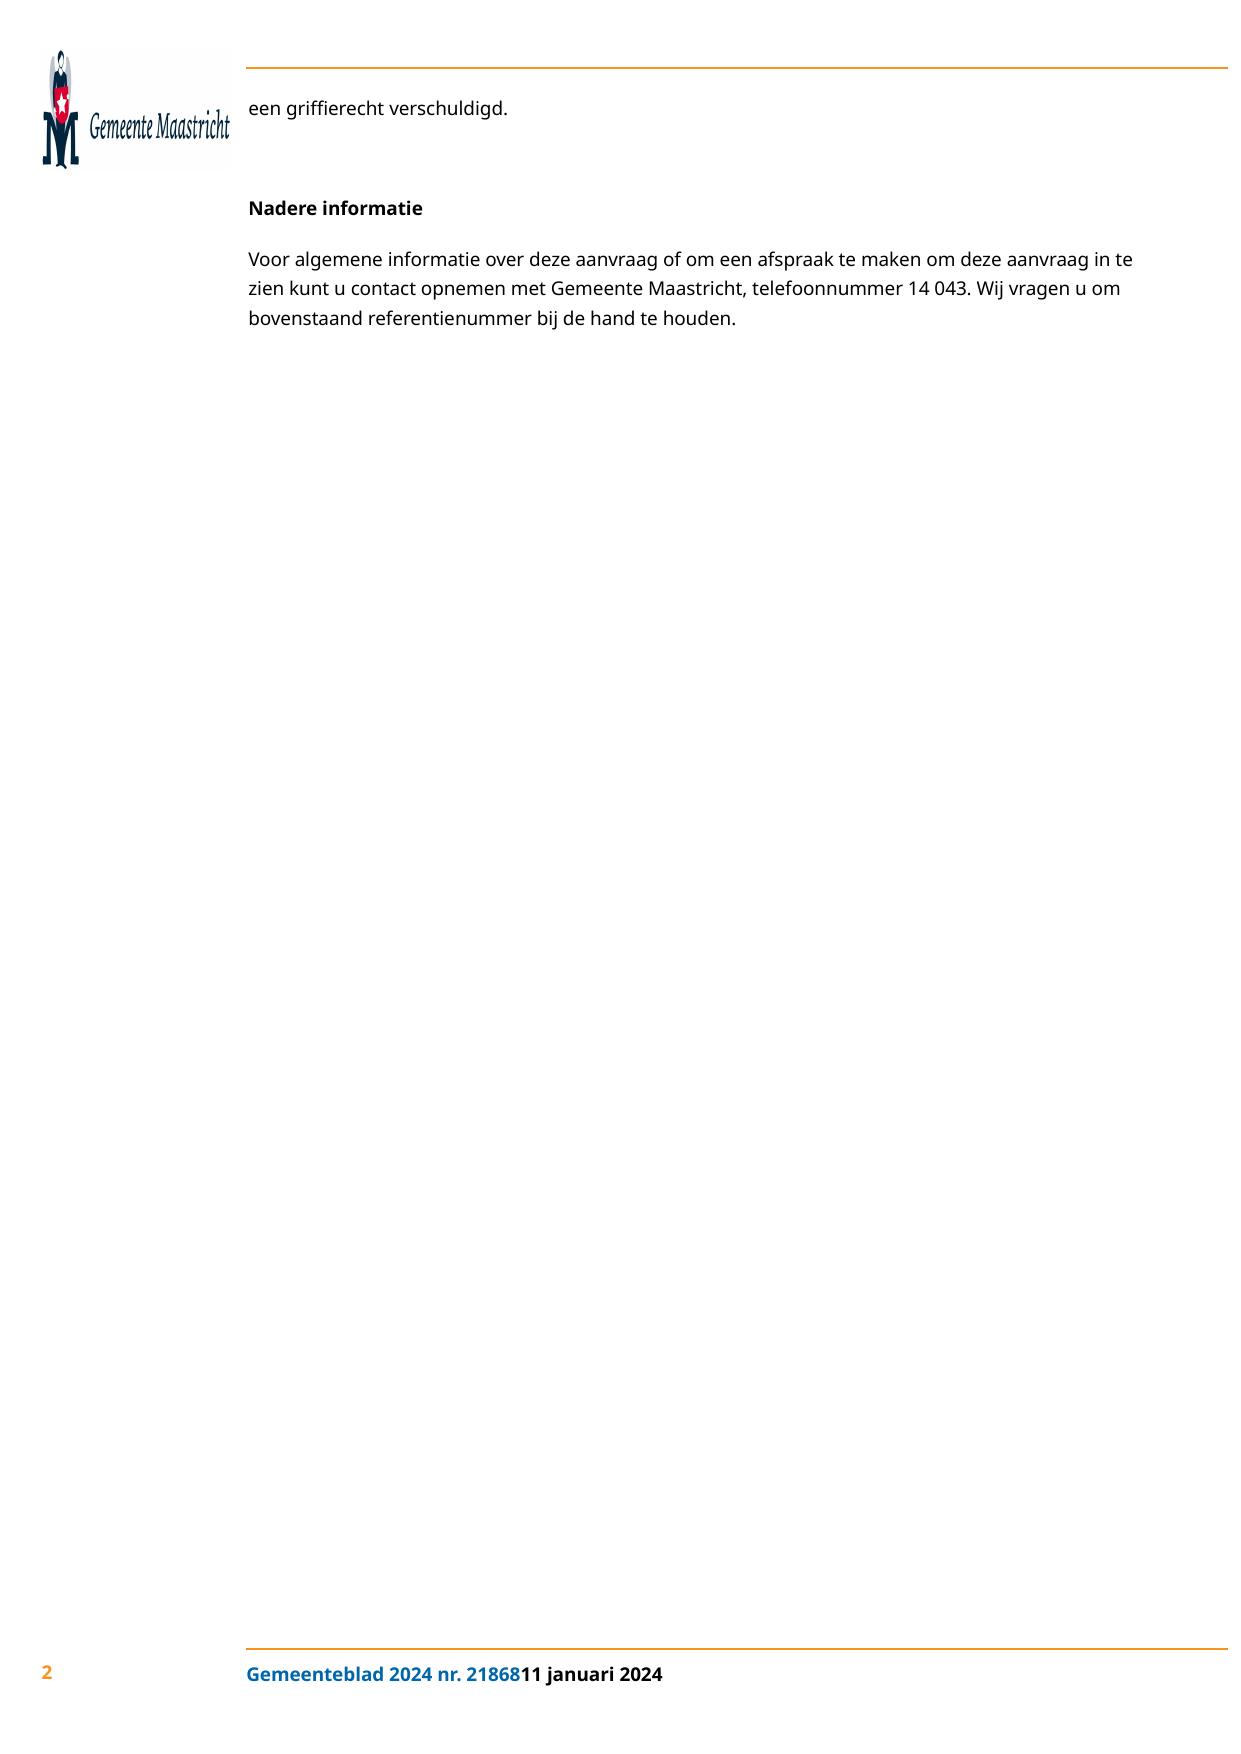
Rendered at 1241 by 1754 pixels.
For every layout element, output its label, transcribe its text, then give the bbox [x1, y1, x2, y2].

text Voor algemene informatie over deze aanvraag of om een afspraak te maken om deze aanvraag in te zien kunt u contact opnemen met Gemeente Maastricht, telefoonnummer 14 043. Wij vragen u om bovenstaand referentienummer bij de hand te houden. [248, 246, 1152, 331]
text Nadere informatie [248, 196, 1152, 221]
picture [41, 47, 231, 172]
text een griffierecht verschuldigd. [248, 95, 1152, 121]
